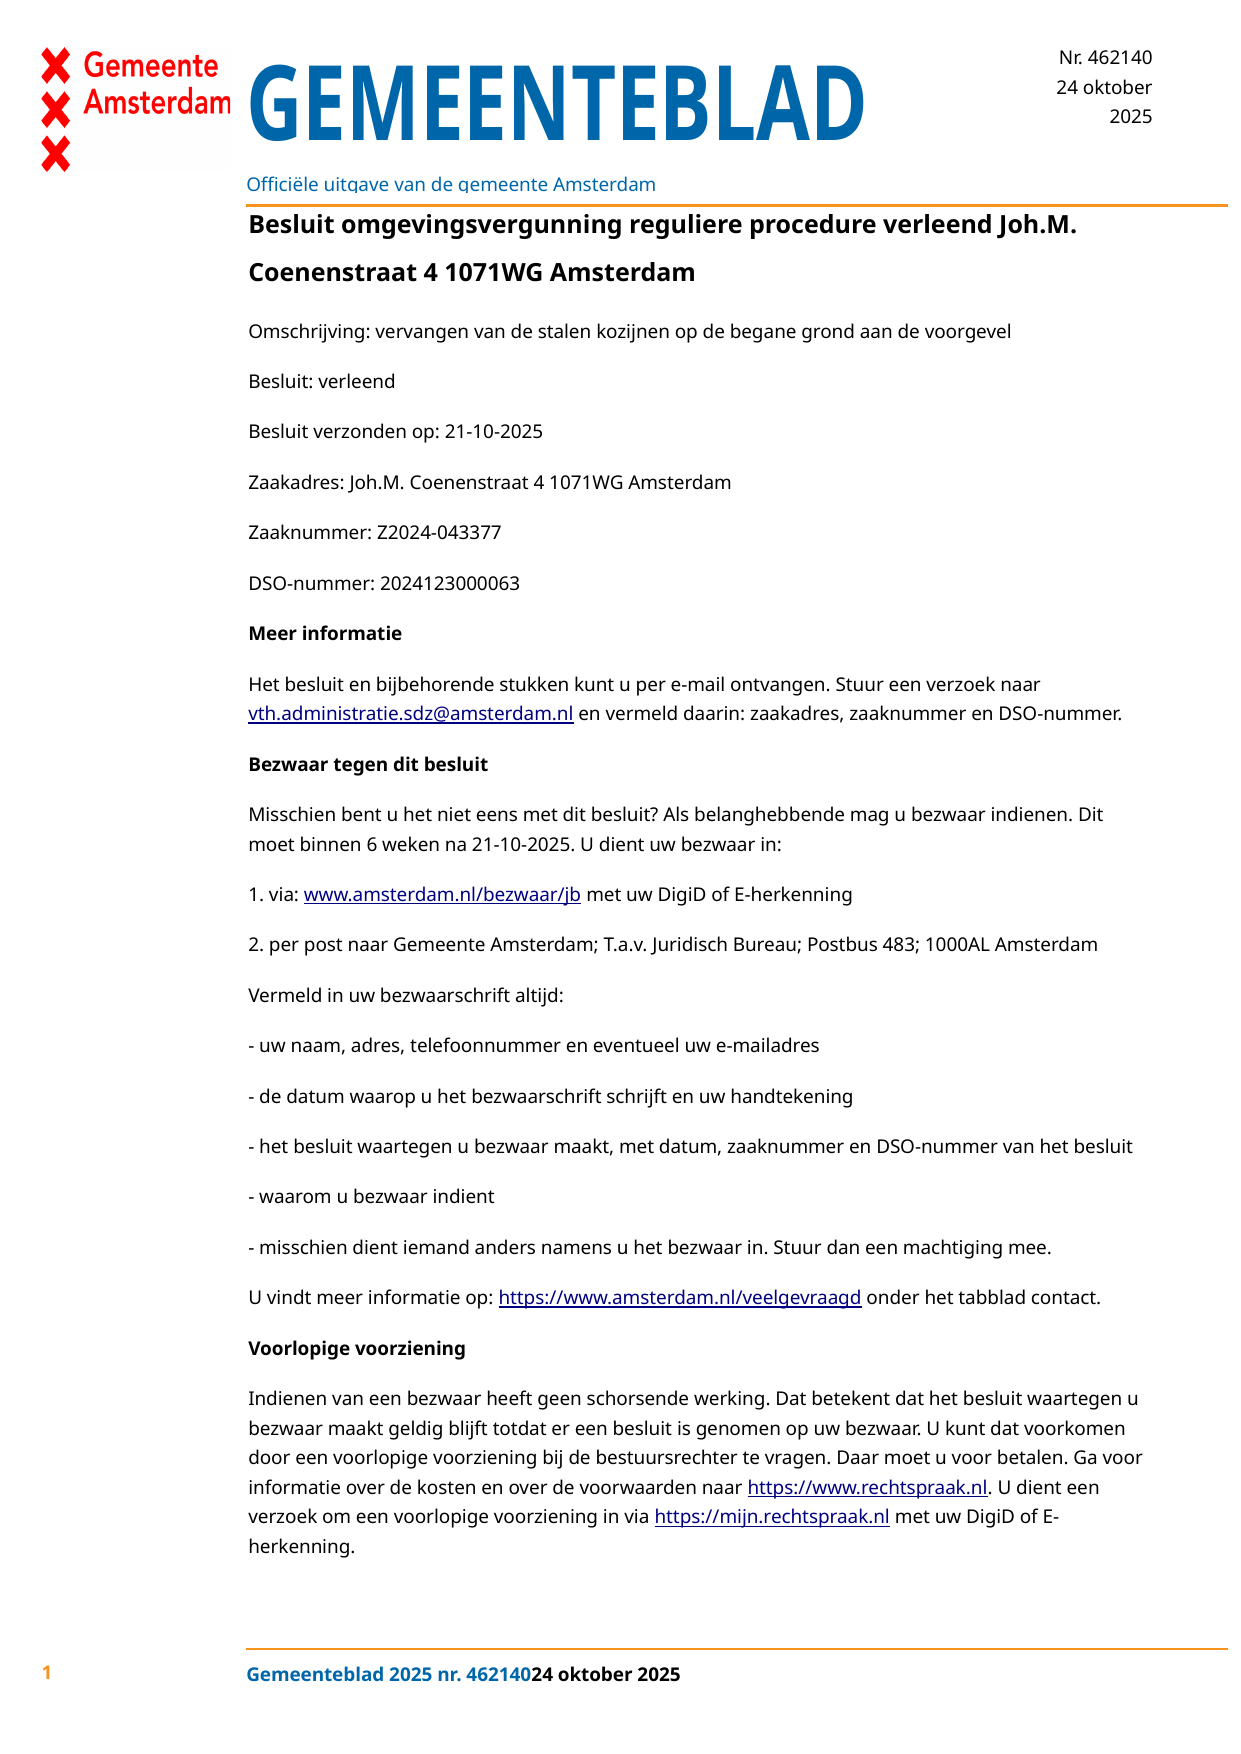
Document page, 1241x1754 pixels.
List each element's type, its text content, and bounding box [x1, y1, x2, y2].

text Besluit verzonden op: 21-10-2025 [248, 419, 1152, 444]
text Vermeld in uw bezwaarschrift altijd: [248, 982, 1152, 1008]
text Besluit omgevingsvergunning reguliere procedure verleend Joh.M. Coenenstraat 4 1071WG Amsterdam [248, 207, 1152, 288]
text Voorlopige voorziening [248, 1335, 1152, 1361]
text Meer informatie [248, 620, 1152, 646]
text - uw naam, adres, telefoonnummer en eventueel uw e-mailadres [248, 1032, 1152, 1058]
text Zaakadres: Joh.M. Coenenstraat 4 1071WG Amsterdam [248, 469, 1152, 495]
text Omschrijving: vervangen van de stalen kozijnen op de begane grond aan de voorgevel [248, 318, 1152, 344]
text - de datum waarop u het bezwaarschrift schrijft en uw handtekening [248, 1083, 1152, 1109]
text DSO-nummer: 2024123000063 [248, 570, 1152, 596]
text Het besluit en bijbehorende stukken kunt u per e-mail ontvangen. Stuur een verzoek naar vth.administratie.sdz@amsterdam.nl en vermeld daarin: zaakadres, zaaknummer en DSO-nummer. [248, 671, 1152, 726]
text Besluit: verleend [248, 368, 1152, 394]
text Misschien bent u het niet eens met dit besluit? Als belanghebbende mag u bezwaar indienen. Dit moet binnen 6 weken na 21-10-2025. U dient uw bezwaar in: [248, 801, 1152, 857]
text Indienen van een bezwaar heeft geen schorsende werking. Dat betekent dat het besluit waartegen u bezwaar maakt geldig blijft totdat er een besluit is genomen op uw bezwaar. U kunt dat voorkomen door een voorlopige voorziening bij de bestuursrechter te vragen. Daar moet u voor betalen. Ga voor informatie over de kosten en over de voorwaarden naar https://www.rechtspraak.nl. U dient een verzoek om een voorlopige voorziening in via https://mijn.rechtspraak.nl met uw DigiD of E-herkenning. [248, 1385, 1152, 1559]
text 2. per post naar Gemeente Amsterdam; T.a.v. Juridisch Bureau; Postbus 483; 1000AL Amsterdam [248, 932, 1152, 957]
text 1. via: www.amsterdam.nl/bezwaar/jb met uw DigiD of E-herkenning [248, 881, 1152, 907]
text U vindt meer informatie op: https://www.amsterdam.nl/veelgevraagd onder het tabblad contact. [248, 1284, 1152, 1310]
text - waarom u bezwaar indient [248, 1184, 1152, 1209]
picture [41, 47, 231, 172]
text - het besluit waartegen u bezwaar maakt, met datum, zaaknummer en DSO-nummer van het besluit [248, 1133, 1152, 1159]
text Zaaknummer: Z2024-043377 [248, 519, 1152, 545]
text - misschien dient iemand anders namens u het bezwaar in. Stuur dan een machtiging mee. [248, 1234, 1152, 1260]
text Bezwaar tegen dit besluit [248, 751, 1152, 777]
